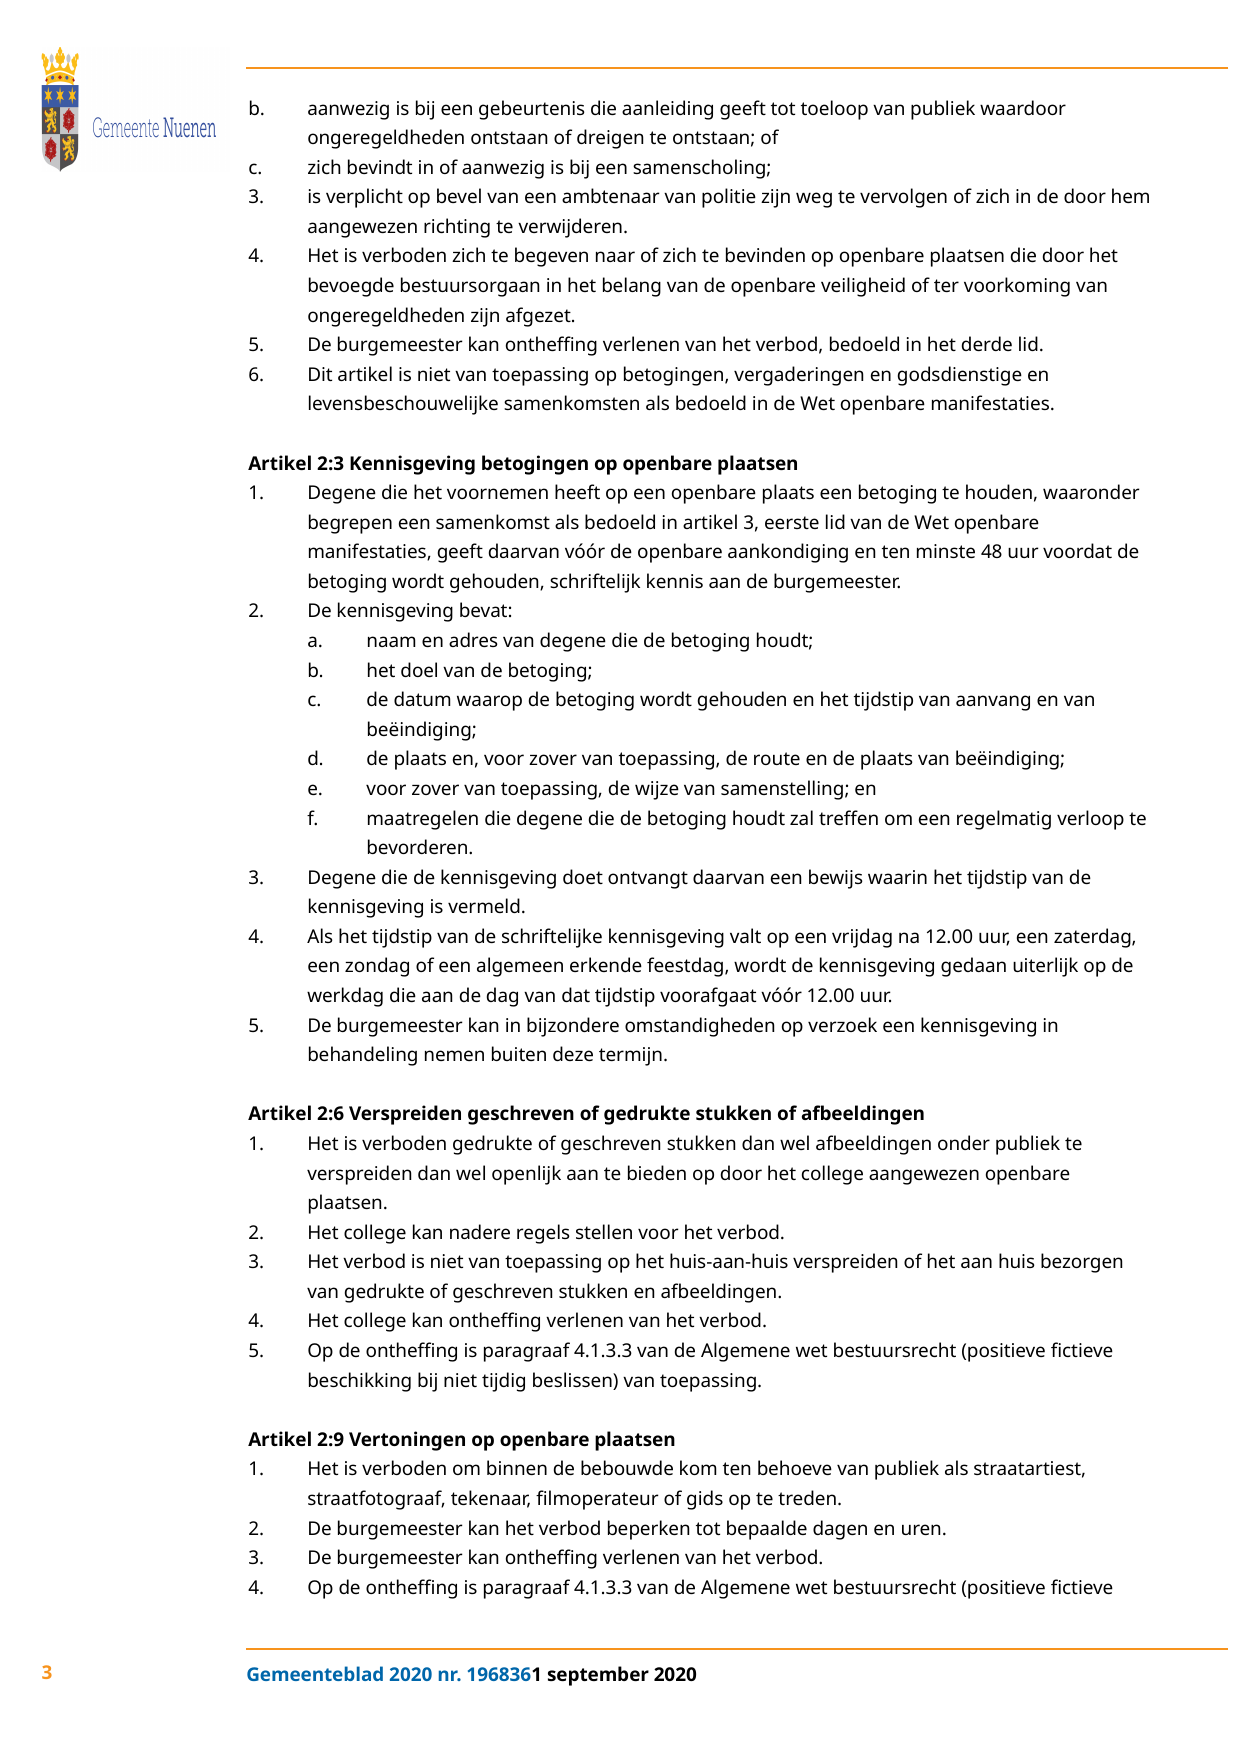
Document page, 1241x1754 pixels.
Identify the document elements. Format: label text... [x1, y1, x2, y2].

list voor zover van toepassing, de wijze van samenstelling; en [307, 775, 1152, 801]
list Het is verboden zich te begeven naar of zich te bevinden op openbare plaatsen die door het bevoegde bestuursorgaan in het belang van de openbare veiligheid of ter voorkoming van ongeregeldheden zijn afgezet. [248, 243, 1152, 328]
list maatregelen die degene die de betoging houdt zal treffen om een regelmatig verloop te bevorderen. [307, 805, 1152, 860]
list De burgemeester kan het verbod beperken tot bepaalde dagen en uren. [248, 1515, 1152, 1541]
text Artikel 2:6 Verspreiden geschreven of gedrukte stukken of afbeeldingen [248, 1101, 1152, 1126]
list het doel van de betoging; [307, 657, 1152, 683]
list naam en adres van degene die de betoging houdt; [307, 627, 1152, 653]
list Het verbod is niet van toepassing op het huis-aan-huis verspreiden of het aan huis bezorgen van gedrukte of geschreven stukken en afbeeldingen. [248, 1248, 1152, 1304]
list Het is verboden gedrukte of geschreven stukken dan wel afbeeldingen onder publiek te verspreiden dan wel openlijk aan te bieden op door het college aangewezen openbare plaatsen. [248, 1130, 1152, 1215]
list De burgemeester kan ontheffing verlenen van het verbod, bedoeld in het derde lid. [248, 331, 1152, 357]
list de datum waarop de betoging wordt gehouden en het tijdstip van aanvang en van beëindiging; [307, 686, 1152, 742]
list De burgemeester kan in bijzondere omstandigheden op verzoek een kennisgeving in behandeling nemen buiten deze termijn. [248, 1012, 1152, 1067]
list Op de ontheffing is paragraaf 4.1.3.3 van de Algemene wet bestuursrecht (positieve fictieve beschikking bij niet tijdig beslissen) van toepassing. [248, 1337, 1152, 1393]
list Het is verboden om binnen de bebouwde kom ten behoeve van publiek als straatartiest, straatfotograaf, tekenaar, filmoperateur of gids op te treden. [248, 1456, 1152, 1511]
list zich bevindt in of aanwezig is bij een samenscholing; [248, 154, 1152, 180]
list Het college kan ontheffing verlenen van het verbod. [248, 1308, 1152, 1333]
list Degene die de kennisgeving doet ontvangt daarvan een bewijs waarin het tijdstip van de kennisgeving is vermeld. [248, 864, 1152, 919]
list Het college kan nadere regels stellen voor het verbod. [248, 1219, 1152, 1245]
list Op de ontheffing is paragraaf 4.1.3.3 van de Algemene wet bestuursrecht (positieve fictieve [248, 1574, 1152, 1600]
list aanwezig is bij een gebeurtenis die aanleiding geeft tot toeloop van publiek waardoor ongeregeldheden ontstaan of dreigen te ontstaan; of [248, 95, 1152, 150]
text Artikel 2:9 Vertoningen op openbare plaatsen [248, 1426, 1152, 1452]
list Degene die het voornemen heeft op een openbare plaats een betoging te houden, waaronder begrepen een samenkomst als bedoeld in artikel 3, eerste lid van de Wet openbare manifestaties, geeft daarvan vóór de openbare aankondiging en ten minste 48 uur voordat de betoging wordt gehouden, schriftelijk kennis aan de burgemeester. [248, 479, 1152, 594]
list de plaats en, voor zover van toepassing, de route en de plaats van beëindiging; [307, 746, 1152, 771]
list Als het tijdstip van de schriftelijke kennisgeving valt op een vrijdag na 12.00 uur, een zaterdag, een zondag of een algemeen erkende feestdag, wordt de kennisgeving gedaan uiterlijk op de werkdag die aan de dag van dat tijdstip voorafgaat vóór 12.00 uur. [248, 923, 1152, 1008]
list is verplicht op bevel van een ambtenaar van politie zijn weg te vervolgen of zich in de door hem aangewezen richting te verwijderen. [248, 183, 1152, 239]
list De burgemeester kan ontheffing verlenen van het verbod. [248, 1544, 1152, 1570]
text Artikel 2:3 Kennisgeving betogingen op openbare plaatsen [248, 450, 1152, 476]
list De kennisgeving bevat: [248, 598, 1152, 623]
picture [41, 47, 231, 172]
list Dit artikel is niet van toepassing op betogingen, vergaderingen en godsdienstige en levensbeschouwelijke samenkomsten als bedoeld in de Wet openbare manifestaties. [248, 361, 1152, 416]
